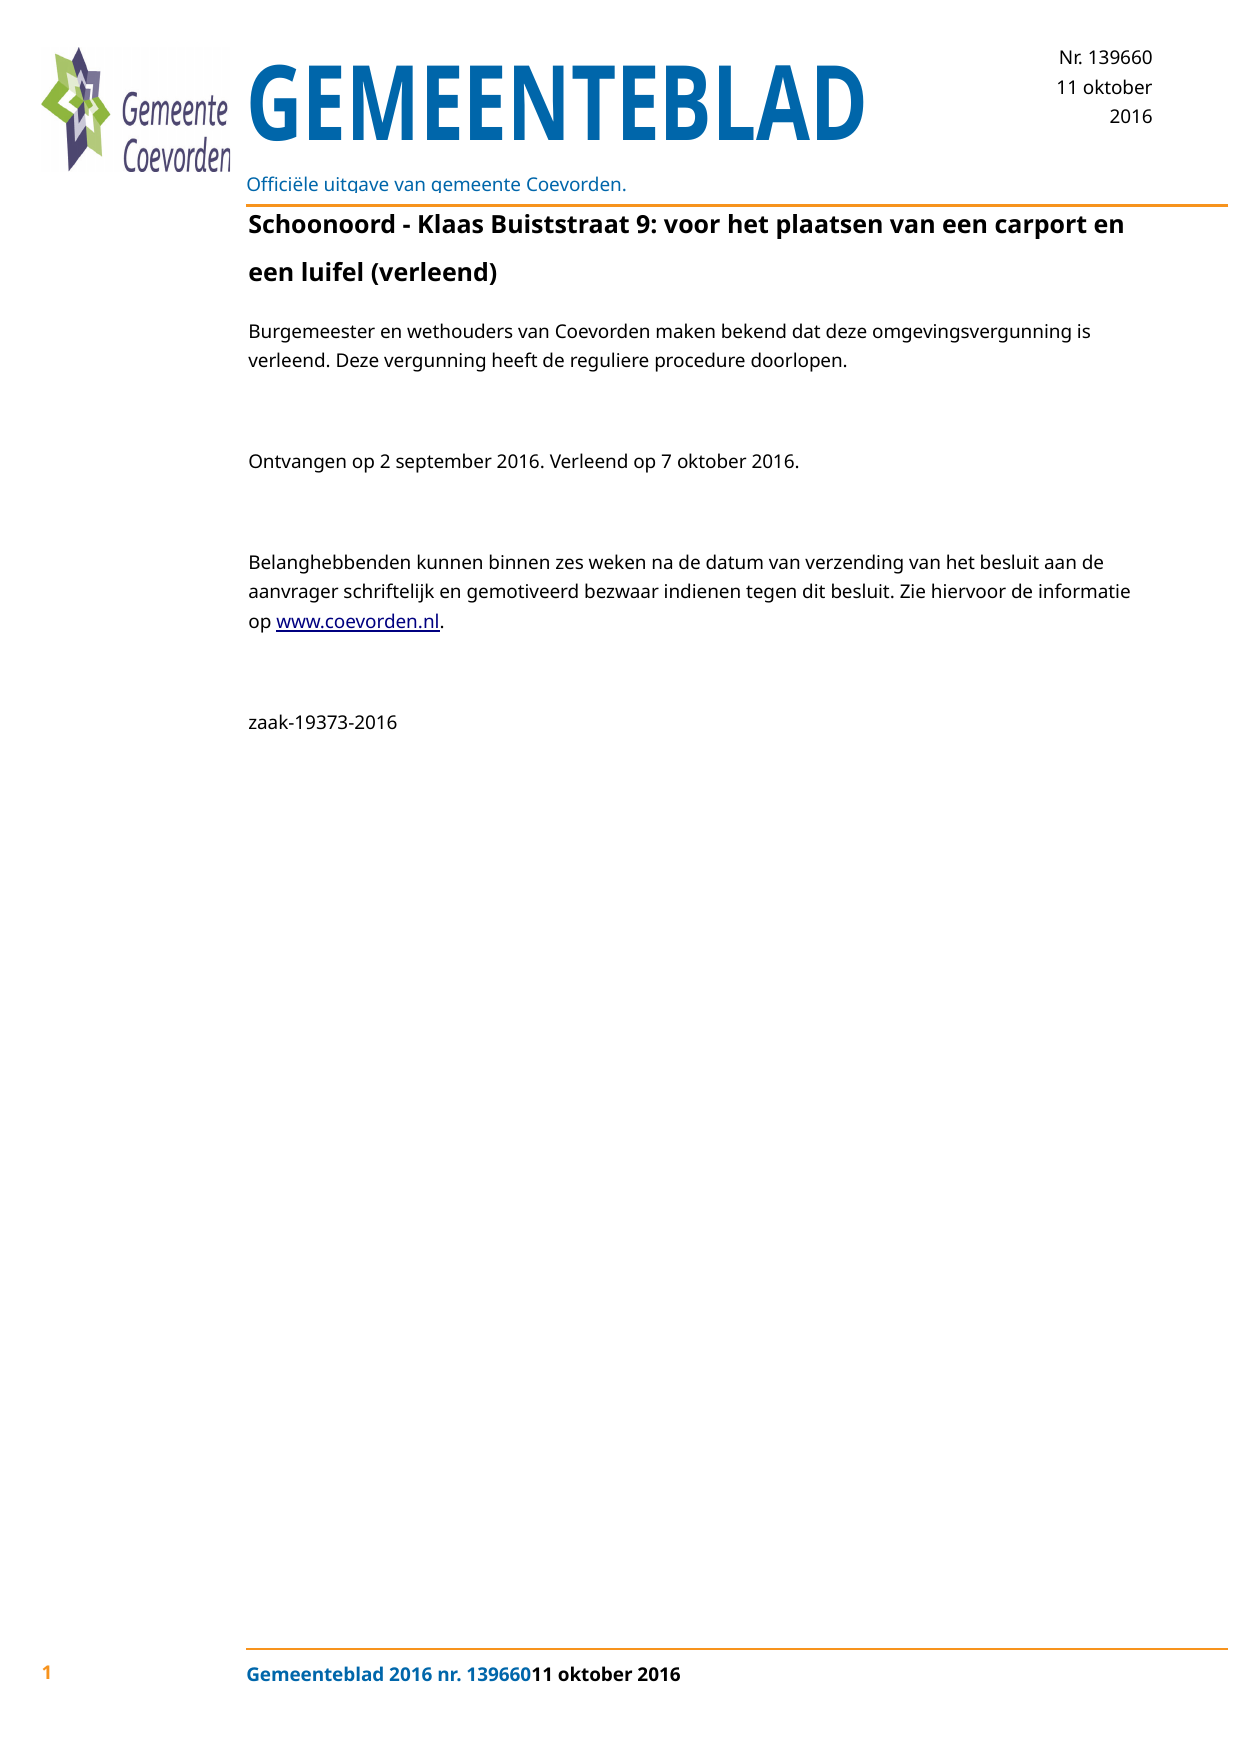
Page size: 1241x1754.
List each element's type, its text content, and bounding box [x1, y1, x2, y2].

text Schoonoord - Klaas Buiststraat 9: voor het plaatsen van een carport en een luifel (verleend) [248, 207, 1152, 288]
text Burgemeester en wethouders van Coevorden maken bekend dat deze omgevingsvergunning is verleend. Deze vergunning heeft de reguliere procedure doorlopen. [248, 318, 1152, 373]
text Ontvangen op 2 september 2016. Verleend op 7 oktober 2016. [248, 448, 1152, 474]
text Belanghebbenden kunnen binnen zes weken na de datum van verzending van het besluit aan de aanvrager schriftelijk en gemotiveerd bezwaar indienen tegen dit besluit. Zie hiervoor de informatie op www.coevorden.nl. [248, 549, 1152, 634]
text zaak-19373-2016 [248, 709, 1152, 735]
picture [41, 47, 231, 172]
